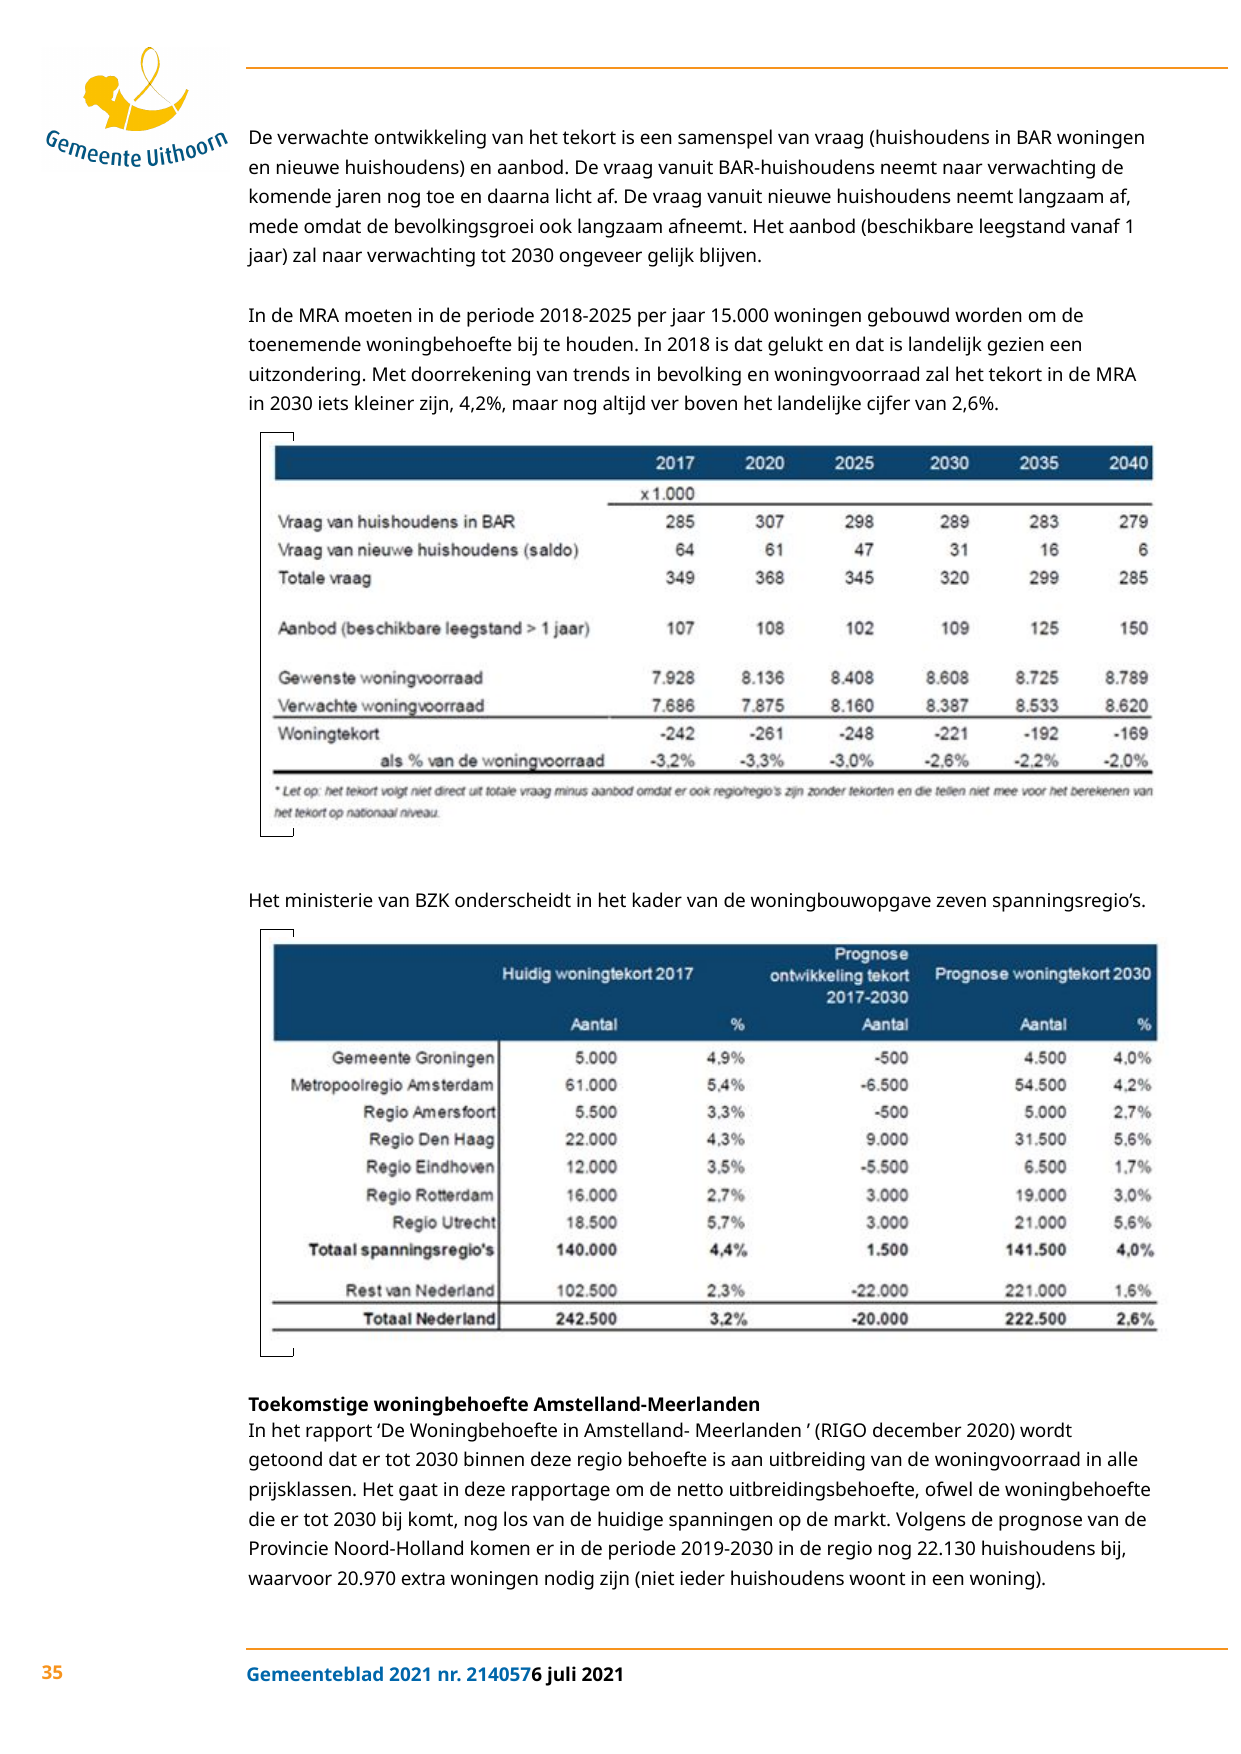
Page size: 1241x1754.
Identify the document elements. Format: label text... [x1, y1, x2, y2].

text In de MRA moeten in de periode 2018-2025 per jaar 15.000 woningen gebouwd worden om de toenemende woningbehoefte bij te houden. In 2018 is dat gelukt en dat is landelijk gezien een uitzondering. Met doorrekening van trends in bevolking en woningvoorraad zal het tekort in de MRA in 2030 iets kleiner zijn, 4,2%, maar nog altijd ver boven het landelijke cijfer van 2,6%. [248, 302, 1152, 416]
picture [268, 441, 1173, 828]
text Toekomstige woningbehoefte Amstelland-Meerlanden [248, 1391, 1152, 1417]
text Het ministerie van BZK onderscheidt in het kader van de woningbouwopgave zeven spanningsregio’s. [248, 887, 1152, 913]
picture [268, 937, 1173, 1348]
text In het rapport ‘De Woningbehoefte in Amstelland- Meerlanden ’ (RIGO december 2020) wordt getoond dat er tot 2030 binnen deze regio behoefte is aan uitbreiding van de woningvoorraad in alle prijsklassen. Het gaat in deze rapportage om de netto uitbreidingsbehoefte, ofwel de woningbehoefte die er tot 2030 bij komt, nog los van de huidige spanningen op de markt. Volgens de prognose van de Provincie Noord-Holland komen er in de periode 2019-2030 in de regio nog 22.130 huishoudens bij, waarvoor 20.970 extra woningen nodig zijn (niet ieder huishoudens woont in een woning). [248, 1417, 1152, 1591]
picture [41, 47, 231, 172]
text De verwachte ontwikkeling van het tekort is een samenspel van vraag (huishoudens in BAR woningen en nieuwe huishoudens) en aanbod. De vraag vanuit BAR-huishoudens neemt naar verwachting de komende jaren nog toe en daarna licht af. De vraag vanuit nieuwe huishoudens neemt langzaam af, mede omdat de bevolkingsgroei ook langzaam afneemt. Het aanbod (beschikbare leegstand vanaf 1 jaar) zal naar verwachting tot 2030 ongeveer gelijk blijven. [248, 124, 1152, 268]
